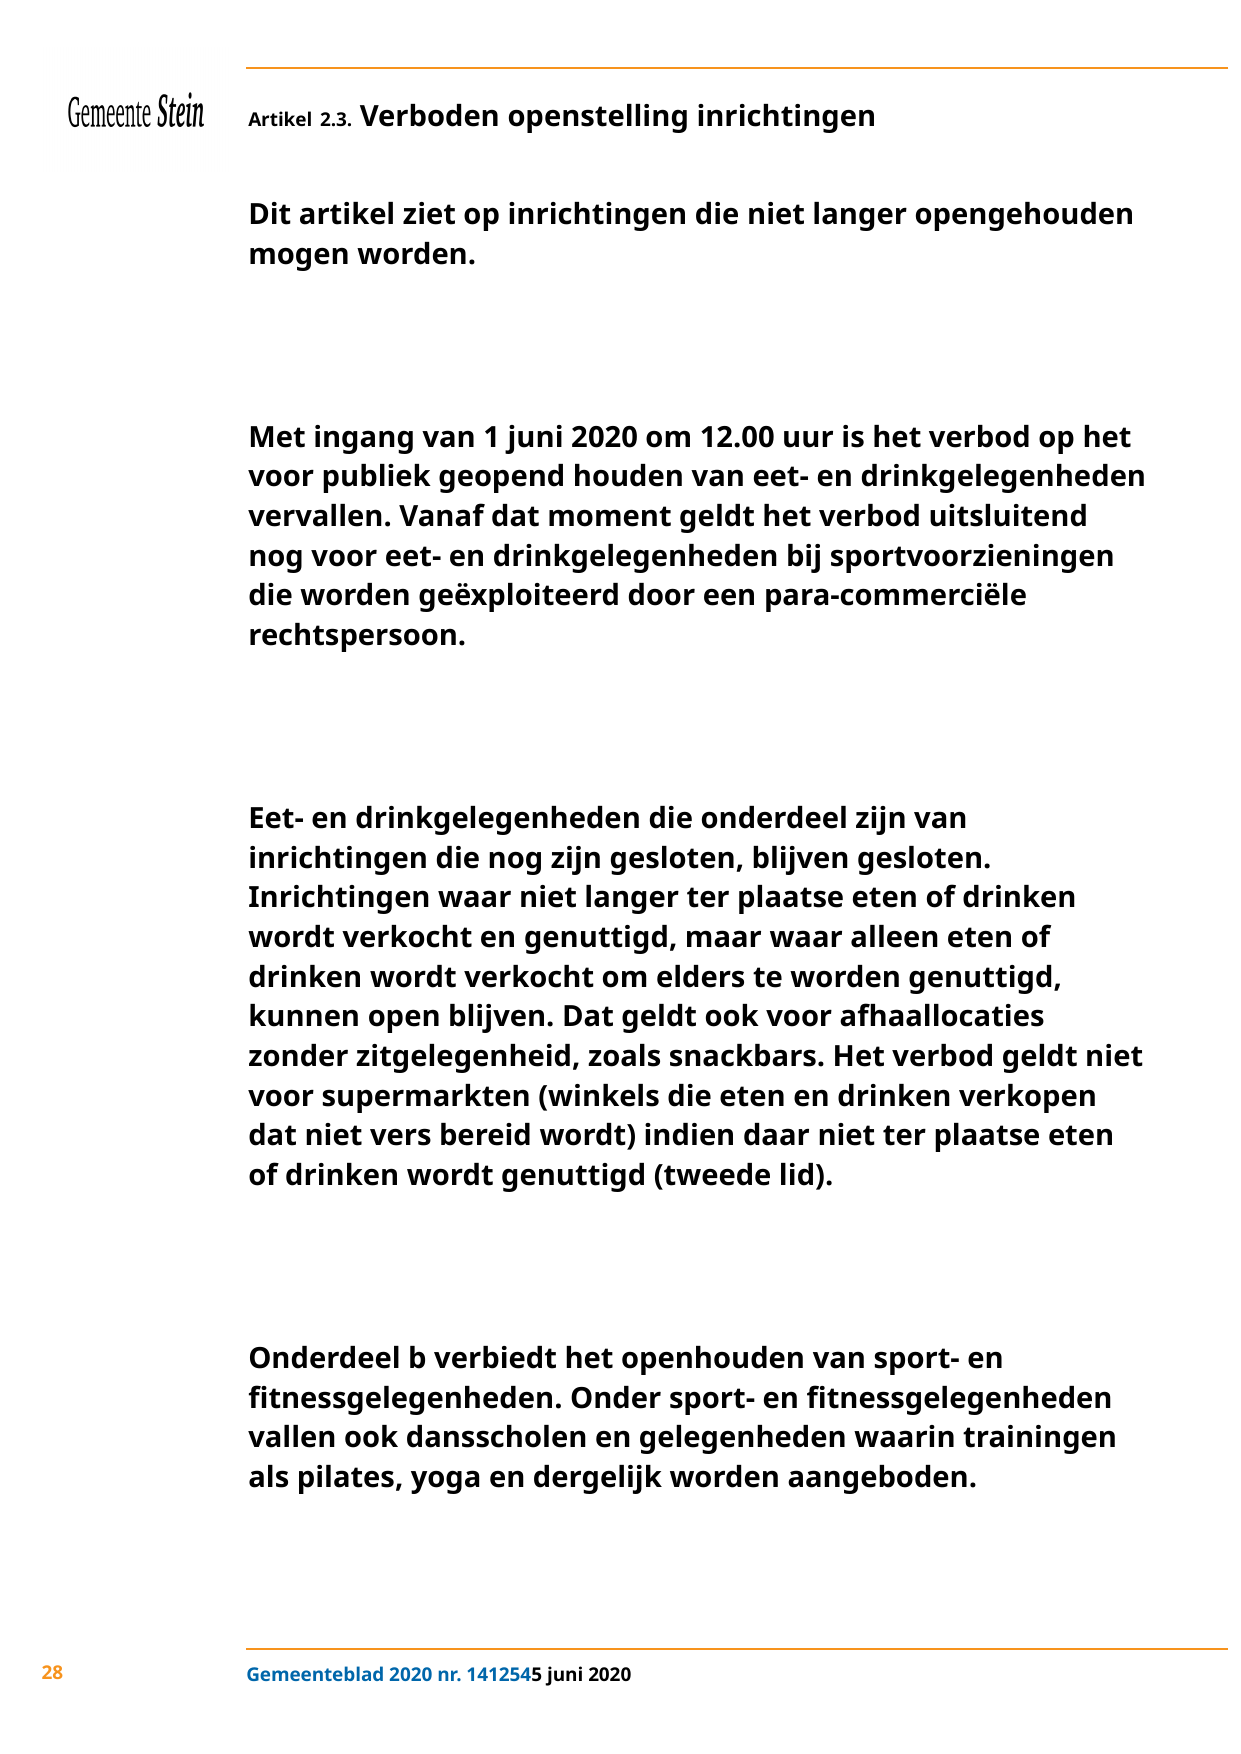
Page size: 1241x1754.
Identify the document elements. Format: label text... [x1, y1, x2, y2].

text Artikel 2.3. Verboden openstelling inrichtingen [248, 95, 1152, 134]
text Eet- en drinkgelegenheden die onderdeel zijn van inrichtingen die nog zijn gesloten, blijven gesloten. Inrichtingen waar niet langer ter plaatse eten of drinken wordt verkocht en genuttigd, maar waar alleen eten of drinken wordt verkocht om elders te worden genuttigd, kunnen open blijven. Dat geldt ook voor afhaallocaties zonder zitgelegenheid, zoals snackbars. Het verbod geldt niet voor supermarkten (winkels die eten en drinken verkopen dat niet vers bereid wordt) indien daar niet ter plaatse eten of drinken wordt genuttigd (tweede lid). [248, 797, 1152, 1194]
picture [41, 47, 231, 172]
text Met ingang van 1 juni 2020 om 12.00 uur is het verbod op het voor publiek geopend houden van eet- en drinkgelegenheden vervallen. Vanaf dat moment geldt het verbod uitsluitend nog voor eet- en drinkgelegenheden bij sportvoorzieningen die worden geëxploiteerd door een para-commerciële rechtspersoon. [248, 416, 1152, 654]
text Dit artikel ziet op inrichtingen die niet langer opengehouden mogen worden. [248, 193, 1152, 273]
text Onderdeel b verbiedt het openhouden van sport- en fitnessgelegenheden. Onder sport- en fitnessgelegenheden vallen ook dansscholen en gelegenheden waarin trainingen als pilates, yoga en dergelijk worden aangeboden. [248, 1337, 1152, 1496]
